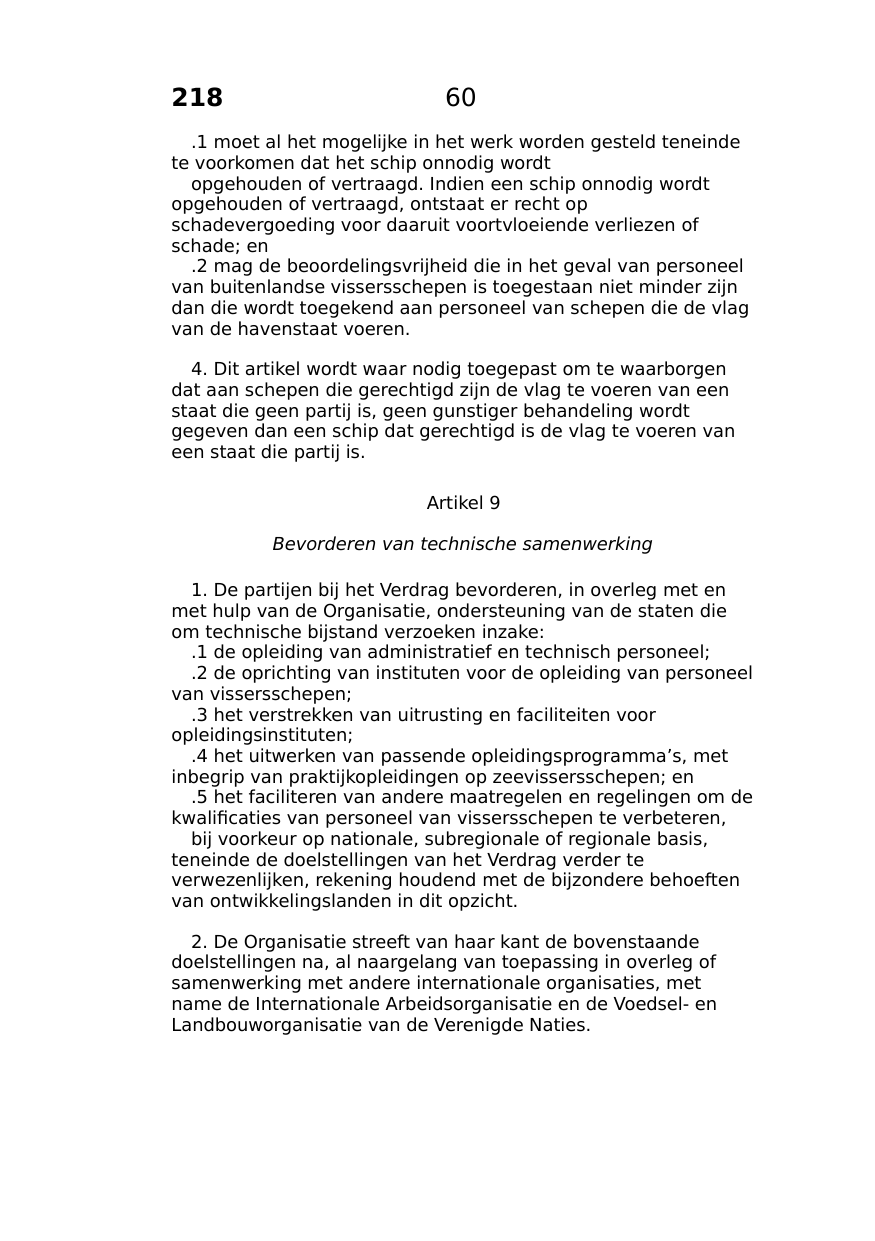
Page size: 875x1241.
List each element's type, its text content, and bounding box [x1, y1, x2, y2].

text .1 moet al het mogelijke in het werk worden gesteld teneinde te voorkomen dat het schip onnodig wordt [171, 132, 756, 173]
text .1 de opleiding van administratief en technisch personeel; [171, 642, 756, 663]
text .2 mag de beoordelingsvrijheid die in het geval van personeel van buitenlandse vissersschepen is toegestaan niet minder zijn dan die wordt toegekend aan personeel van schepen die de vlag van de havenstaat voeren. [171, 256, 756, 339]
text 2. De Organisatie streeft van haar kant de bovenstaande doelstellingen na, al naargelang van toepassing in overleg of samenwerking met andere internationale organisaties, met name de Internationale Arbeidsorganisatie en de Voedsel- en Landbouworganisatie van de Verenigde Naties. [171, 932, 756, 1035]
text .3 het verstrekken van uitrusting en faciliteiten voor opleidingsinstituten; [171, 704, 756, 746]
text 1. De partijen bij het Verdrag bevorderen, in overleg met en met hulp van de Organisatie, ondersteuning van de staten die om technische bijstand verzoeken inzake: [171, 580, 756, 642]
text .2 de oprichting van instituten voor de opleiding van personeel van vissersschepen; [171, 663, 756, 704]
subtitle Artikel 9 Bevorderen van technische samenwerking [171, 493, 756, 555]
text opgehouden of vertraagd. Indien een schip onnodig wordt opgehouden of vertraagd, ontstaat er recht op schadevergoeding voor daaruit voortvloeiende verliezen of schade; en [171, 173, 756, 256]
text .4 het uitwerken van passende opleidingsprogramma’s, met inbegrip van praktijkopleidingen op zeevissersschepen; en [171, 746, 756, 787]
text .5 het faciliteren van andere maatregelen en regelingen om de kwalificaties van personeel van vissersschepen te verbeteren, [171, 787, 756, 829]
text 4. Dit artikel wordt waar nodig toegepast om te waarborgen dat aan schepen die gerechtigd zijn de vlag te voeren van een staat die geen partij is, geen gunstiger behandeling wordt gegeven dan een schip dat gerechtigd is de vlag te voeren van een staat die partij is. [171, 359, 756, 463]
text bij voorkeur op nationale, subregionale of regionale basis, teneinde de doelstellingen van het Verdrag verder te verwezenlijken, rekening houdend met de bijzondere behoeften van ontwikkelingslanden in dit opzicht. [171, 829, 756, 912]
